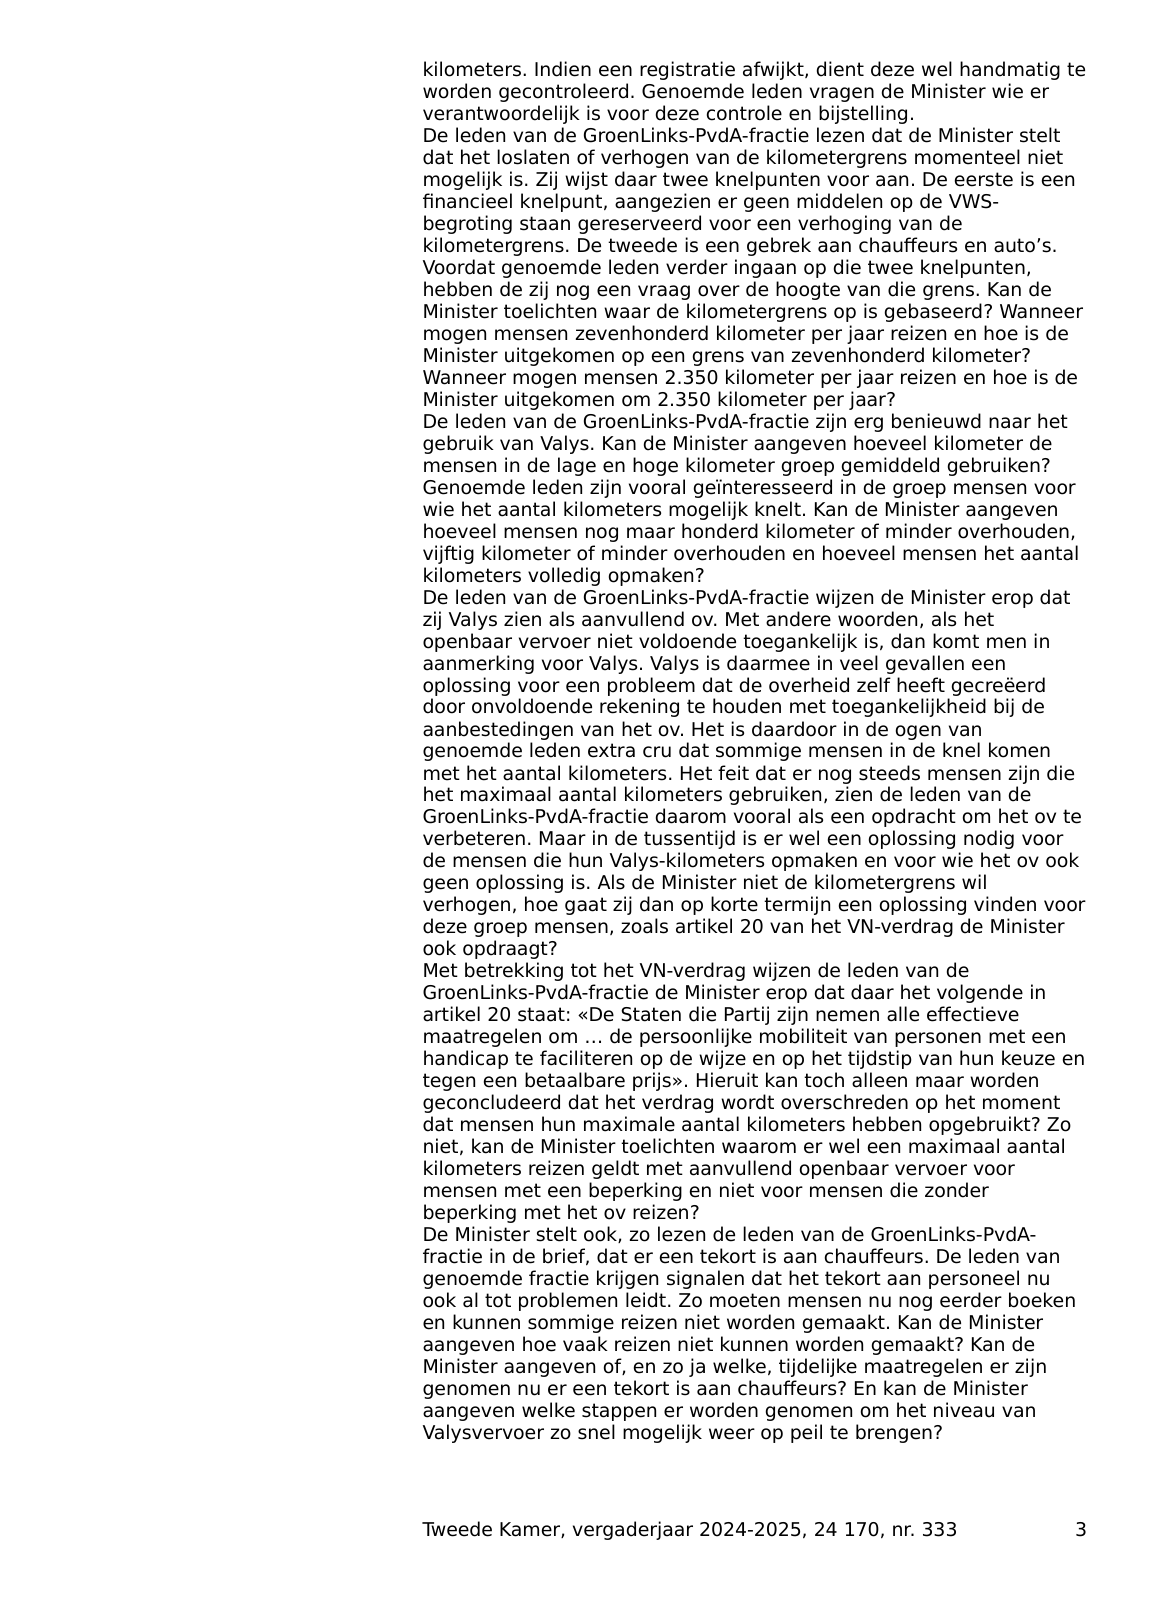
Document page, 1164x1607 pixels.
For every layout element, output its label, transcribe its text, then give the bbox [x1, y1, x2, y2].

text De leden van de GroenLinks-PvdA-fractie zijn erg benieuwd naar het gebruik van Valys. Kan de Minister aangeven hoeveel kilometer de mensen in de lage en hoge kilometer groep gemiddeld gebruiken? Genoemde leden zijn vooral geïnteresseerd in de groep mensen voor wie het aantal kilometers mogelijk knelt. Kan de Minister aangeven hoeveel mensen nog maar honderd kilometer of minder overhouden, vijftig kilometer of minder overhouden en hoeveel mensen het aantal kilometers volledig opmaken? [422, 411, 1087, 587]
text De leden van de GroenLinks-PvdA-fractie wijzen de Minister erop dat zij Valys zien als aanvullend ov. Met andere woorden, als het openbaar vervoer niet voldoende toegankelijk is, dan komt men in aanmerking voor Valys. Valys is daarmee in veel gevallen een oplossing voor een probleem dat de overheid zelf heeft gecreëerd door onvoldoende rekening te houden met toegankelijkheid bij de aanbestedingen van het ov. Het is daardoor in de ogen van genoemde leden extra cru dat sommige mensen in de knel komen met het aantal kilometers. Het feit dat er nog steeds mensen zijn die het maximaal aantal kilometers gebruiken, zien de leden van de GroenLinks-PvdA-fractie daarom vooral als een opdracht om het ov te verbeteren. Maar in de tussentijd is er wel een oplossing nodig voor de mensen die hun Valys-kilometers opmaken en voor wie het ov ook geen oplossing is. Als de Minister niet de kilometergrens wil verhogen, hoe gaat zij dan op korte termijn een oplossing vinden voor deze groep mensen, zoals artikel 20 van het VN-verdrag de Minister ook opdraagt? [422, 587, 1087, 960]
text De Minister stelt ook, zo lezen de leden van de GroenLinks-PvdA-fractie in de brief, dat er een tekort is aan chauffeurs. De leden van genoemde fractie krijgen signalen dat het tekort aan personeel nu ook al tot problemen leidt. Zo moeten mensen nu nog eerder boeken en kunnen sommige reizen niet worden gemaakt. Kan de Minister aangeven hoe vaak reizen niet kunnen worden gemaakt? Kan de Minister aangeven of, en zo ja welke, tijdelijke maatregelen er zijn genomen nu er een tekort is aan chauffeurs? En kan de Minister aangeven welke stappen er worden genomen om het niveau van Valysvervoer zo snel mogelijk weer op peil te brengen? [422, 1224, 1087, 1444]
text kilometers. Indien een registratie afwijkt, dient deze wel handmatig te worden gecontroleerd. Genoemde leden vragen de Minister wie er verantwoordelijk is voor deze controle en bijstelling. [422, 59, 1087, 125]
text Met betrekking tot het VN-verdrag wijzen de leden van de GroenLinks-PvdA-fractie de Minister erop dat daar het volgende in artikel 20 staat: «De Staten die Partij zijn nemen alle effectieve maatregelen om … de persoonlijke mobiliteit van personen met een handicap te faciliteren op de wijze en op het tijdstip van hun keuze en tegen een betaalbare prijs». Hieruit kan toch alleen maar worden geconcludeerd dat het verdrag wordt overschreden op het moment dat mensen hun maximale aantal kilometers hebben opgebruikt? Zo niet, kan de Minister toelichten waarom er wel een maximaal aantal kilometers reizen geldt met aanvullend openbaar vervoer voor mensen met een beperking en niet voor mensen die zonder beperking met het ov reizen? [422, 960, 1087, 1224]
text De leden van de GroenLinks-PvdA-fractie lezen dat de Minister stelt dat het loslaten of verhogen van de kilometergrens momenteel niet mogelijk is. Zij wijst daar twee knelpunten voor aan. De eerste is een financieel knelpunt, aangezien er geen middelen op de VWS-begroting staan gereserveerd voor een verhoging van de kilometergrens. De tweede is een gebrek aan chauffeurs en auto’s. Voordat genoemde leden verder ingaan op die twee knelpunten, hebben de zij nog een vraag over de hoogte van die grens. Kan de Minister toelichten waar de kilometergrens op is gebaseerd? Wanneer mogen mensen zevenhonderd kilometer per jaar reizen en hoe is de Minister uitgekomen op een grens van zevenhonderd kilometer? Wanneer mogen mensen 2.350 kilometer per jaar reizen en hoe is de Minister uitgekomen om 2.350 kilometer per jaar? [422, 125, 1087, 411]
